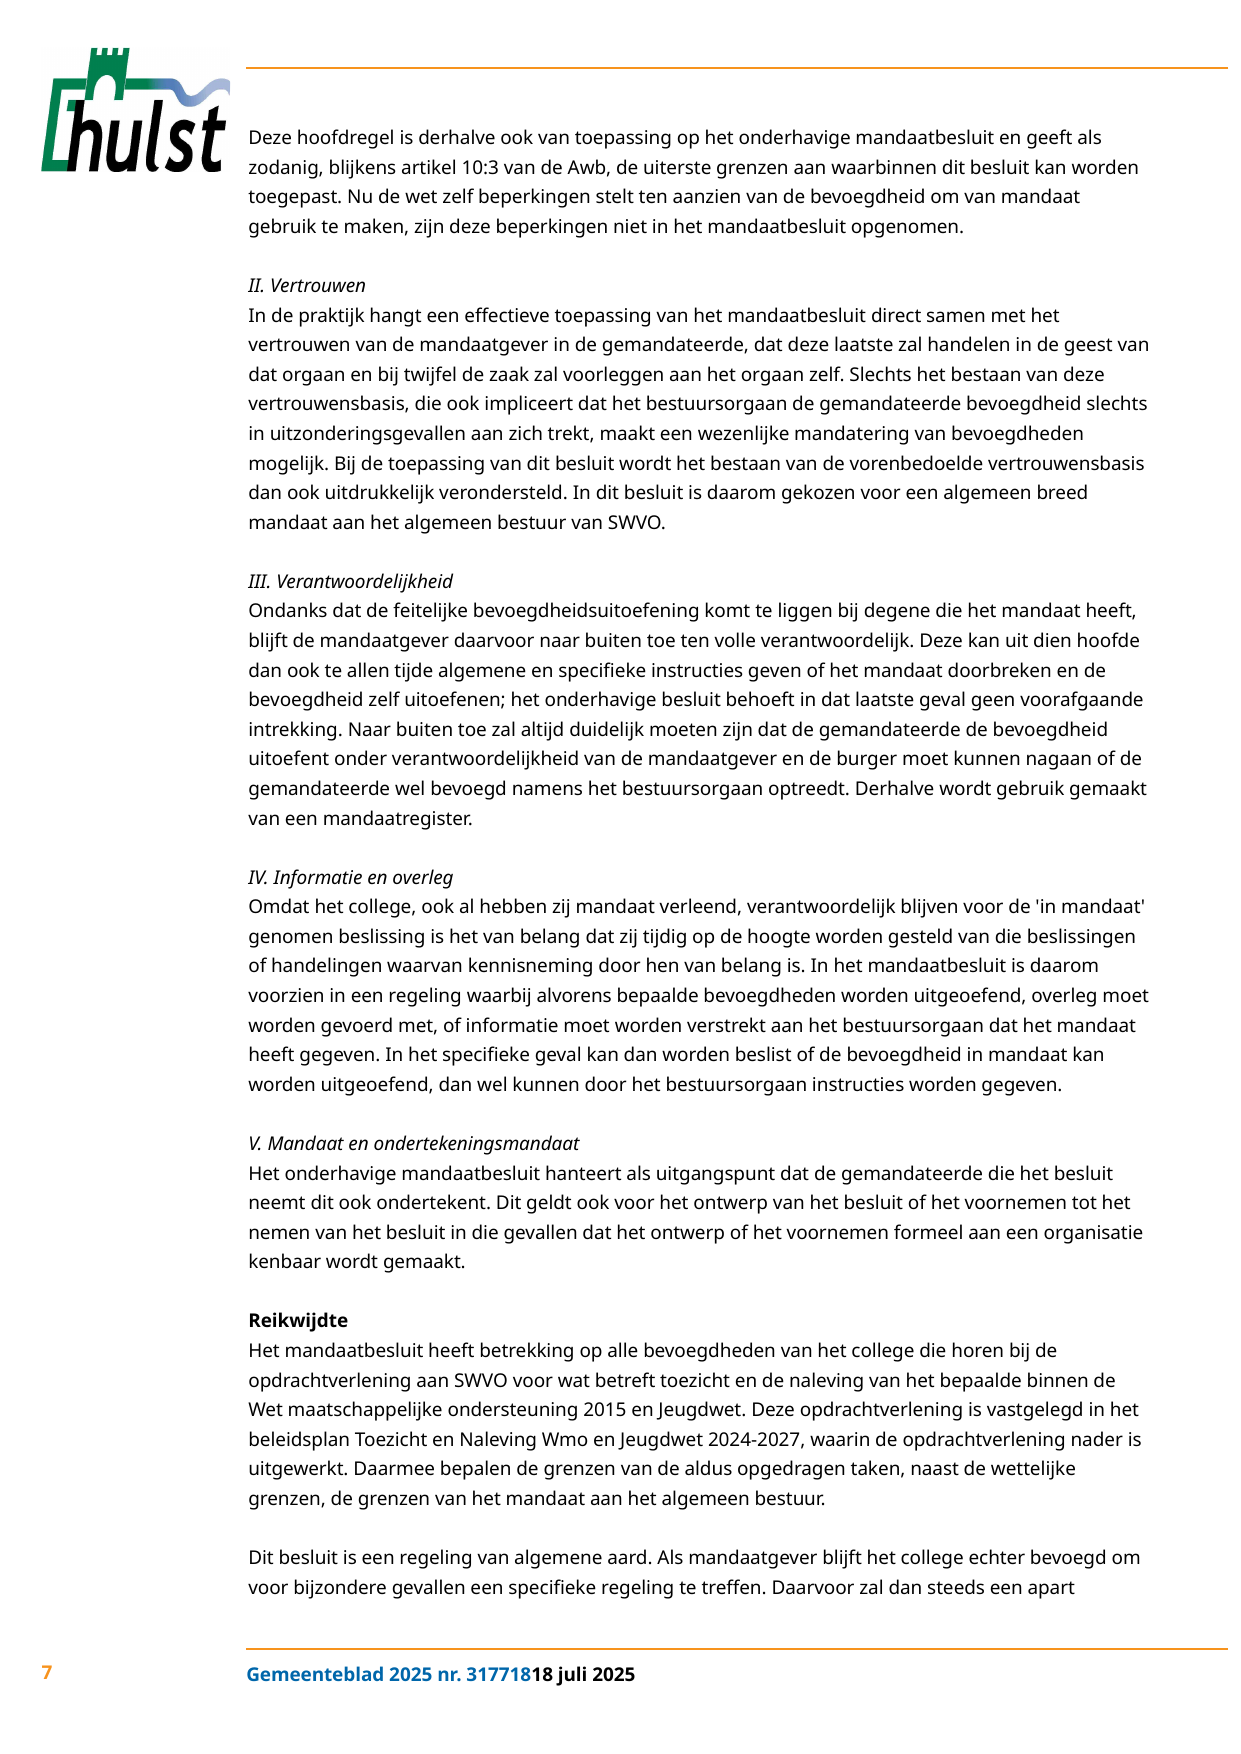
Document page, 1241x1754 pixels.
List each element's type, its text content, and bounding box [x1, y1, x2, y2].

text Ondanks dat de feitelijke bevoegdheidsuitoefening komt te liggen bij degene die het mandaat heeft, blijft de mandaatgever daarvoor naar buiten toe ten volle verantwoordelijk. Deze kan uit dien hoofde dan ook te allen tijde algemene en specifieke instructies geven of het mandaat doorbreken en de bevoegdheid zelf uitoefenen; het onderhavige besluit behoeft in dat laatste geval geen voorafgaande intrekking. Naar buiten toe zal altijd duidelijk moeten zijn dat de gemandateerde de bevoegdheid uitoefent onder verantwoordelijkheid van de mandaatgever en de burger moet kunnen nagaan of de gemandateerde wel bevoegd namens het bestuursorgaan optreedt. Derhalve wordt gebruik gemaakt van een mandaatregister. [248, 598, 1152, 831]
text V. Mandaat en ondertekeningsmandaat [248, 1130, 1152, 1156]
text III. Verantwoordelijkheid [248, 568, 1152, 594]
text Deze hoofdregel is derhalve ook van toepassing op het onderhavige mandaatbesluit en geeft als zodanig, blijkens artikel 10:3 van de Awb, de uiterste grenzen aan waarbinnen dit besluit kan worden toegepast. Nu de wet zelf beperkingen stelt ten aanzien van de bevoegdheid om van mandaat gebruik te maken, zijn deze beperkingen niet in het mandaatbesluit opgenomen. [248, 124, 1152, 239]
text In de praktijk hangt een effectieve toepassing van het mandaatbesluit direct samen met het vertrouwen van de mandaatgever in de gemandateerde, dat deze laatste zal handelen in de geest van dat orgaan en bij twijfel de zaak zal voorleggen aan het orgaan zelf. Slechts het bestaan van deze vertrouwensbasis, die ook impliceert dat het bestuursorgaan de gemandateerde bevoegdheid slechts in uitzonderingsgevallen aan zich trekt, maakt een wezenlijke mandatering van bevoegdheden mogelijk. Bij de toepassing van dit besluit wordt het bestaan van de vorenbedoelde vertrouwensbasis dan ook uitdrukkelijk verondersteld. In dit besluit is daarom gekozen voor een algemeen breed mandaat aan het algemeen bestuur van SWVO. [248, 302, 1152, 535]
text IV. Informatie en overleg [248, 864, 1152, 890]
text II. Vertrouwen [248, 272, 1152, 298]
picture [41, 47, 231, 172]
text Dit besluit is een regeling van algemene aard. Als mandaatgever blijft het college echter bevoegd om voor bijzondere gevallen een specifieke regeling te treffen. Daarvoor zal dan steeds een apart [248, 1544, 1152, 1600]
text Omdat het college, ook al hebben zij mandaat verleend, verantwoordelijk blijven voor de 'in mandaat' genomen beslissing is het van belang dat zij tijdig op de hoogte worden gesteld van die beslissingen of handelingen waarvan kennisneming door hen van belang is. In het mandaatbesluit is daarom voorzien in een regeling waarbij alvorens bepaalde bevoegdheden worden uitgeoefend, overleg moet worden gevoerd met, of informatie moet worden verstrekt aan het bestuursorgaan dat het mandaat heeft gegeven. In het specifieke geval kan dan worden beslist of de bevoegdheid in mandaat kan worden uitgeoefend, dan wel kunnen door het bestuursorgaan instructies worden gegeven. [248, 893, 1152, 1097]
text Reikwijdte [248, 1308, 1152, 1333]
text Het mandaatbesluit heeft betrekking op alle bevoegdheden van het college die horen bij de opdrachtverlening aan SWVO voor wat betreft toezicht en de naleving van het bepaalde binnen de Wet maatschappelijke ondersteuning 2015 en Jeugdwet. Deze opdrachtverlening is vastgelegd in het beleidsplan Toezicht en Naleving Wmo en Jeugdwet 2024-2027, waarin de opdrachtverlening nader is uitgewerkt. Daarmee bepalen de grenzen van de aldus opgedragen taken, naast de wettelijke grenzen, de grenzen van het mandaat aan het algemeen bestuur. [248, 1337, 1152, 1511]
text Het onderhavige mandaatbesluit hanteert als uitgangspunt dat de gemandateerde die het besluit neemt dit ook ondertekent. Dit geldt ook voor het ontwerp van het besluit of het voornemen tot het nemen van het besluit in die gevallen dat het ontwerp of het voornemen formeel aan een organisatie kenbaar wordt gemaakt. [248, 1160, 1152, 1274]
